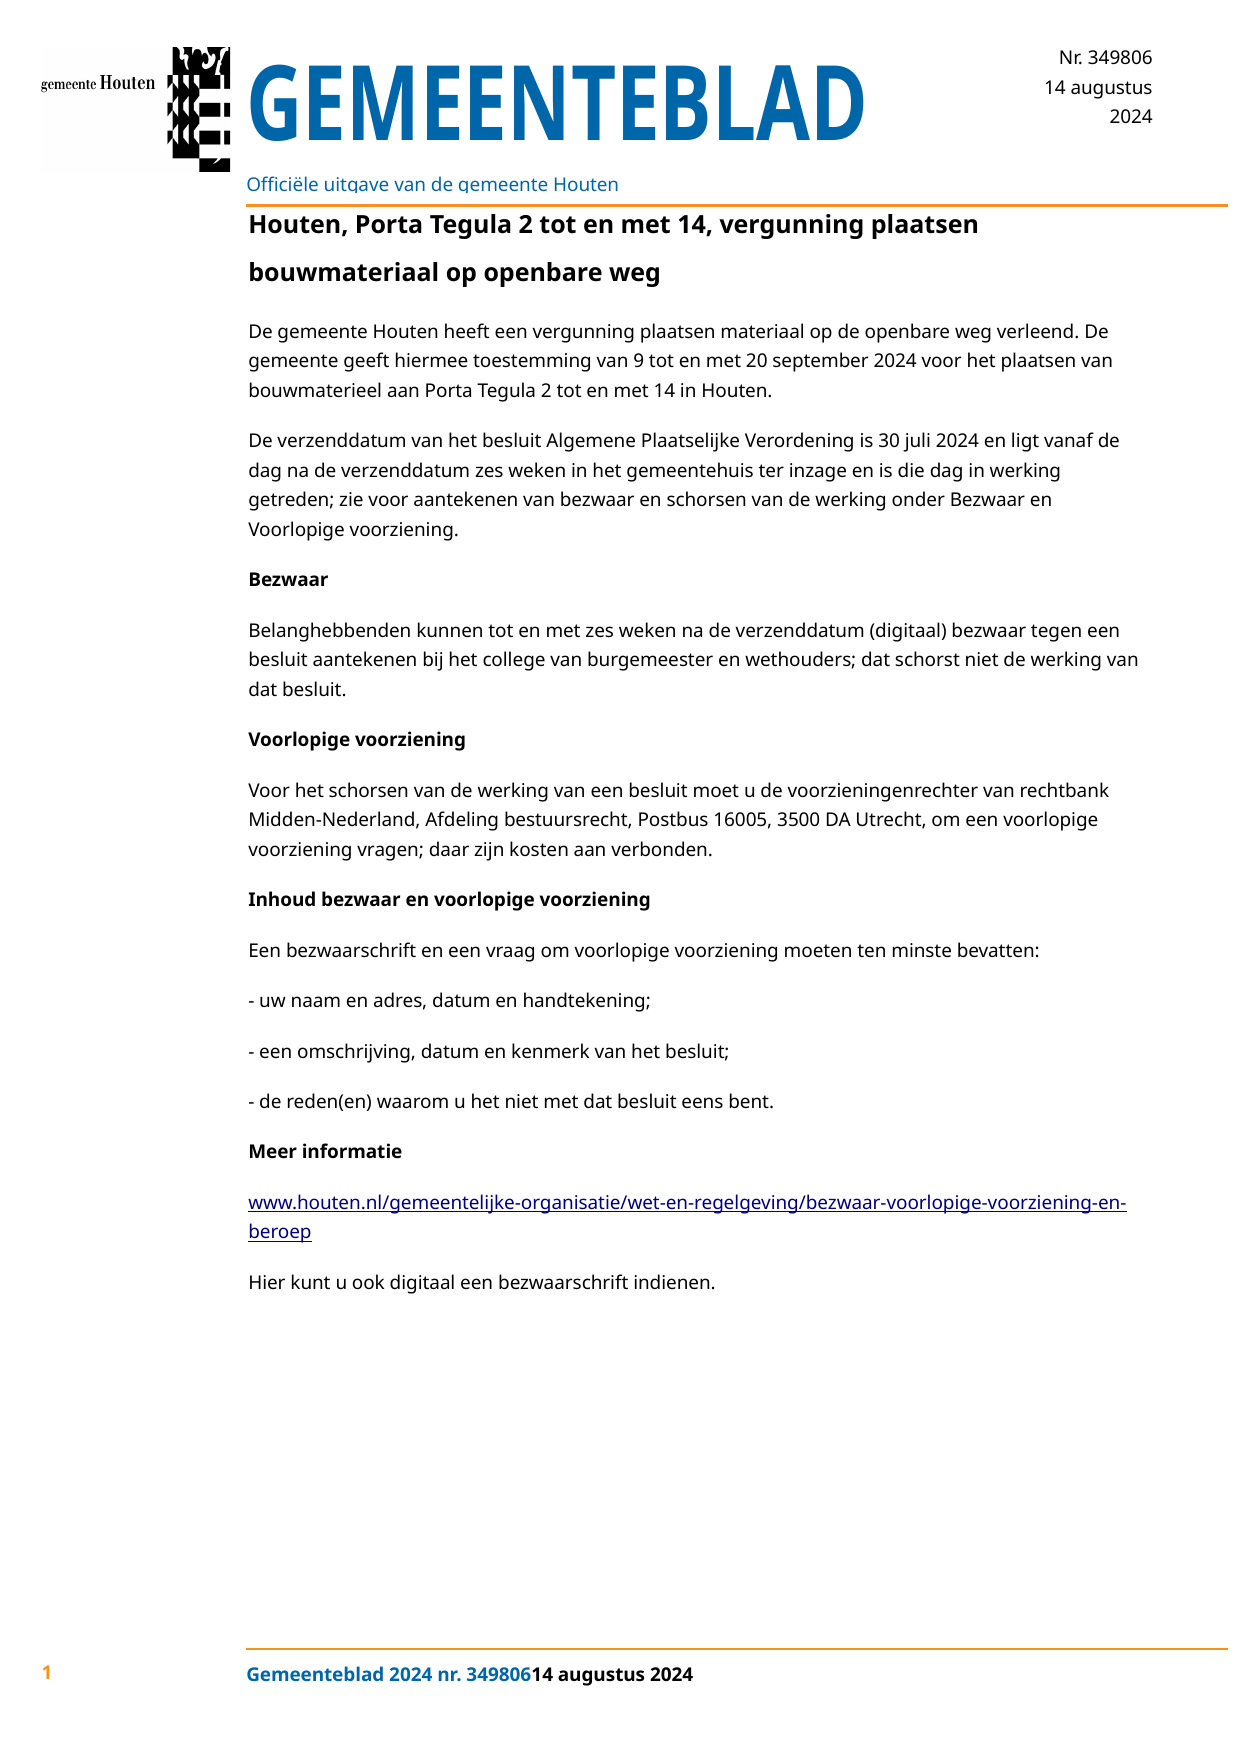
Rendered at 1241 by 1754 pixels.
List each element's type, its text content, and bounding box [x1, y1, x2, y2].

text Een bezwaarschrift en een vraag om voorlopige voorziening moeten ten minste bevatten: [248, 937, 1152, 963]
text Meer informatie [248, 1139, 1152, 1164]
picture [41, 47, 231, 172]
text Belanghebbenden kunnen tot en met zes weken na de verzenddatum (digitaal) bezwaar tegen een besluit aantekenen bij het college van burgemeester en wethouders; dat schorst niet de werking van dat besluit. [248, 617, 1152, 702]
text - een omschrijving, datum en kenmerk van het besluit; [248, 1038, 1152, 1064]
text Bezwaar [248, 567, 1152, 592]
text - uw naam en adres, datum en handtekening; [248, 987, 1152, 1013]
text De gemeente Houten heeft een vergunning plaatsen materiaal op de openbare weg verleend. De gemeente geeft hiermee toestemming van 9 tot en met 20 september 2024 voor het plaatsen van bouwmaterieel aan Porta Tegula 2 tot en met 14 in Houten. [248, 318, 1152, 403]
text Voor het schorsen van de werking van een besluit moet u de voorzieningenrechter van rechtbank Midden-Nederland, Afdeling bestuursrecht, Postbus 16005, 3500 DA Utrecht, om een voorlopige voorziening vragen; daar zijn kosten aan verbonden. [248, 777, 1152, 862]
text - de reden(en) waarom u het niet met dat besluit eens bent. [248, 1088, 1152, 1114]
text Houten, Porta Tegula 2 tot en met 14, vergunning plaatsen bouwmateriaal op openbare weg [248, 207, 1152, 288]
text Hier kunt u ook digitaal een bezwaarschrift indienen. [248, 1269, 1152, 1295]
text Inhoud bezwaar en voorlopige voorziening [248, 887, 1152, 912]
text De verzenddatum van het besluit Algemene Plaatselijke Verordening is 30 juli 2024 en ligt vanaf de dag na de verzenddatum zes weken in het gemeentehuis ter inzage en is die dag in werking getreden; zie voor aantekenen van bezwaar en schorsen van de werking onder Bezwaar en Voorlopige voorziening. [248, 427, 1152, 542]
text www.houten.nl/gemeentelijke-organisatie/wet-en-regelgeving/bezwaar-voorlopige-voorziening-en-beroep [248, 1189, 1152, 1244]
text Voorlopige voorziening [248, 727, 1152, 752]
